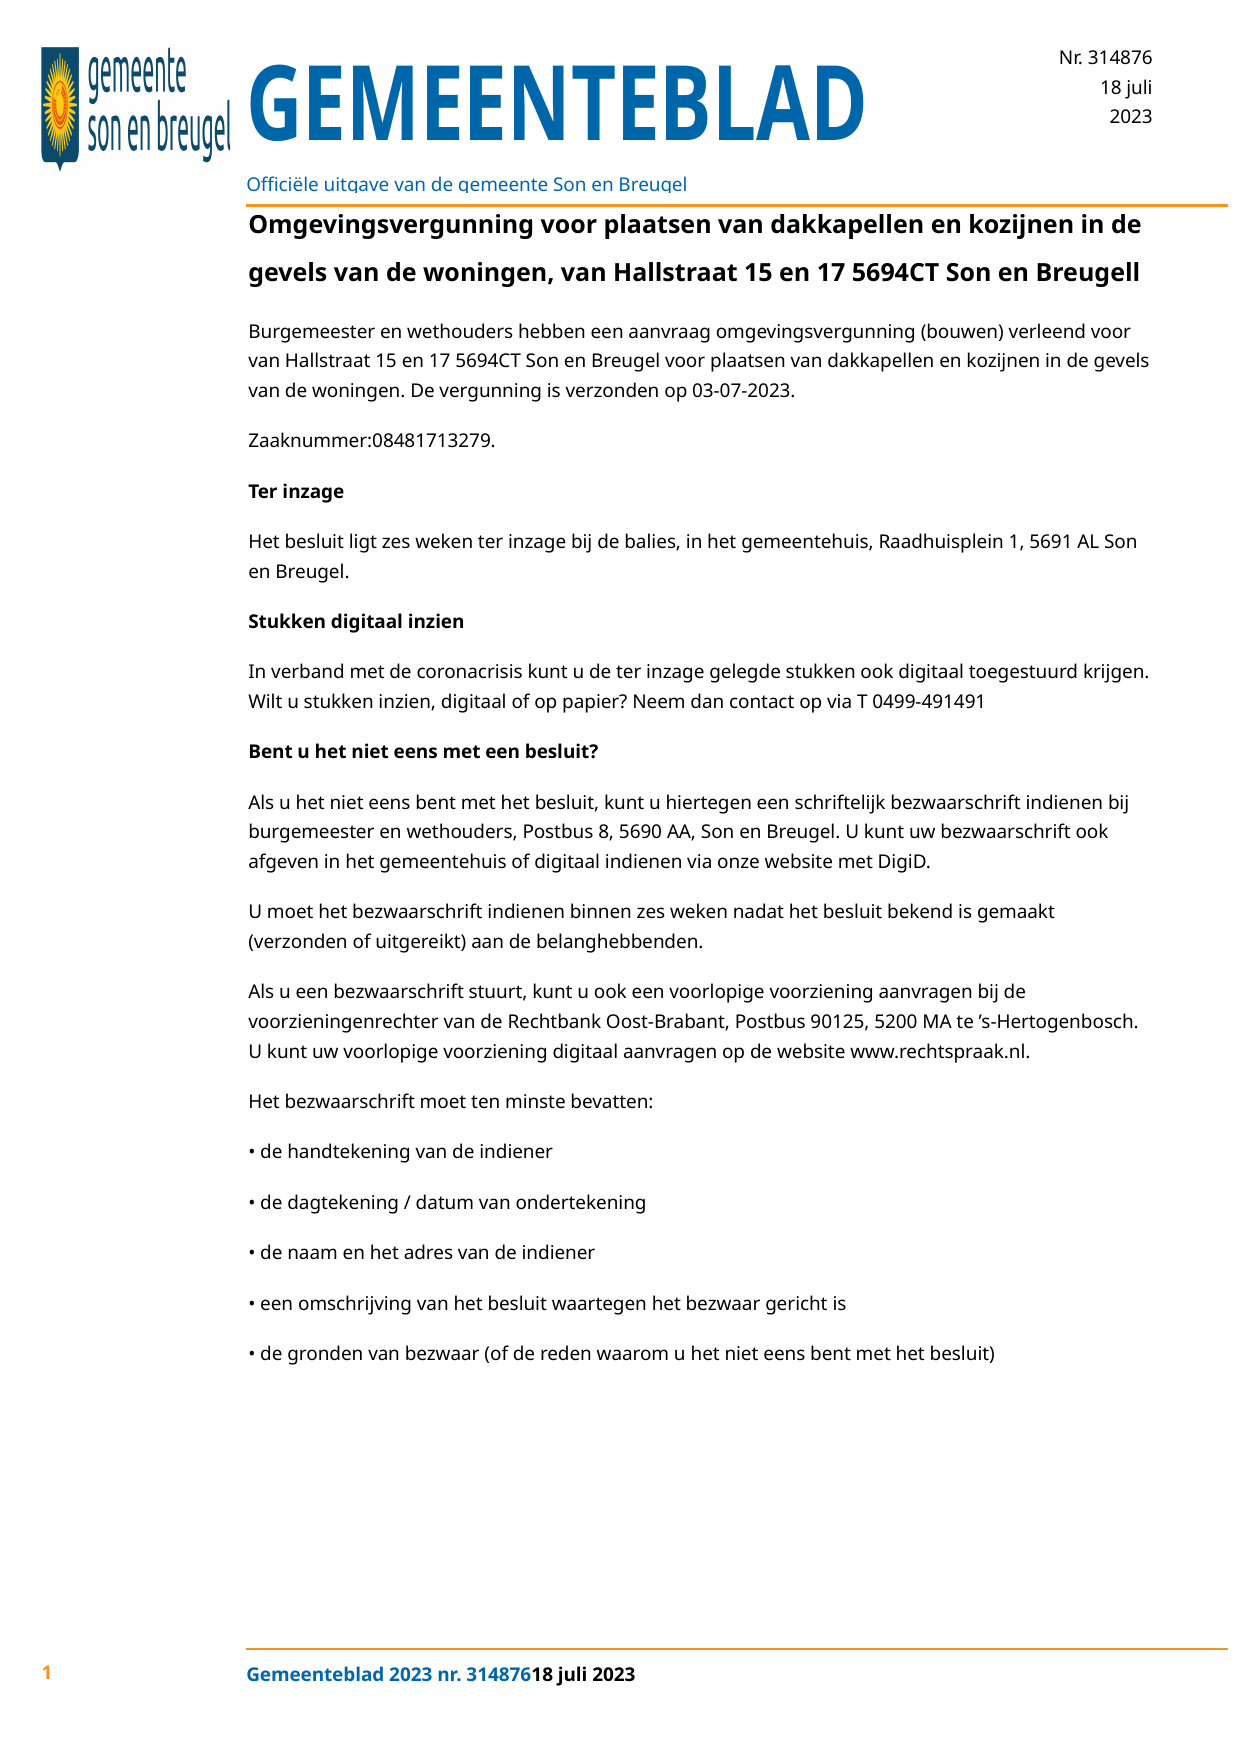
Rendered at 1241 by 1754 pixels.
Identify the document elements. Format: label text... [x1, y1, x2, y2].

text Het bezwaarschrift moet ten minste bevatten: [248, 1088, 1152, 1114]
text Als u een bezwaarschrift stuurt, kunt u ook een voorlopige voorziening aanvragen bij de voorzieningenrechter van de Rechtbank Oost-Brabant, Postbus 90125, 5200 MA te ’s-Hertogenbosch. U kunt uw voorlopige voorziening digitaal aanvragen op de website www.rechtspraak.nl. [248, 979, 1152, 1064]
text • de gronden van bezwaar (of de reden waarom u het niet eens bent met het besluit) [248, 1340, 1152, 1366]
text In verband met de coronacrisis kunt u de ter inzage gelegde stukken ook digitaal toegestuurd krijgen. Wilt u stukken inzien, digitaal of op papier? Neem dan contact op via T 0499-491491 [248, 659, 1152, 714]
text Als u het niet eens bent met het besluit, kunt u hiertegen een schriftelijk bezwaarschrift indienen bij burgemeester en wethouders, Postbus 8, 5690 AA, Son en Breugel. U kunt uw bezwaarschrift ook afgeven in het gemeentehuis of digitaal indienen via onze website met DigiD. [248, 789, 1152, 874]
text • de handtekening van de indiener [248, 1139, 1152, 1164]
text • een omschrijving van het besluit waartegen het bezwaar gericht is [248, 1290, 1152, 1316]
text Omgevingsvergunning voor plaatsen van dakkapellen en kozijnen in de gevels van de woningen, van Hallstraat 15 en 17 5694CT Son en Breugell [248, 207, 1152, 288]
text Burgemeester en wethouders hebben een aanvraag omgevingsvergunning (bouwen) verleend voor van Hallstraat 15 en 17 5694CT Son en Breugel voor plaatsen van dakkapellen en kozijnen in de gevels van de woningen. De vergunning is verzonden op 03-07-2023. [248, 318, 1152, 403]
text • de naam en het adres van de indiener [248, 1239, 1152, 1265]
text Stukken digitaal inzien [248, 608, 1152, 634]
text Bent u het niet eens met een besluit? [248, 739, 1152, 764]
text Het besluit ligt zes weken ter inzage bij de balies, in het gemeentehuis, Raadhuisplein 1, 5691 AL Son en Breugel. [248, 528, 1152, 584]
text Ter inzage [248, 478, 1152, 504]
text • de dagtekening / datum van ondertekening [248, 1189, 1152, 1215]
text U moet het bezwaarschrift indienen binnen zes weken nadat het besluit bekend is gemaakt (verzonden of uitgereikt) aan de belanghebbenden. [248, 899, 1152, 954]
picture [41, 47, 231, 172]
text Zaaknummer:08481713279. [248, 427, 1152, 453]
